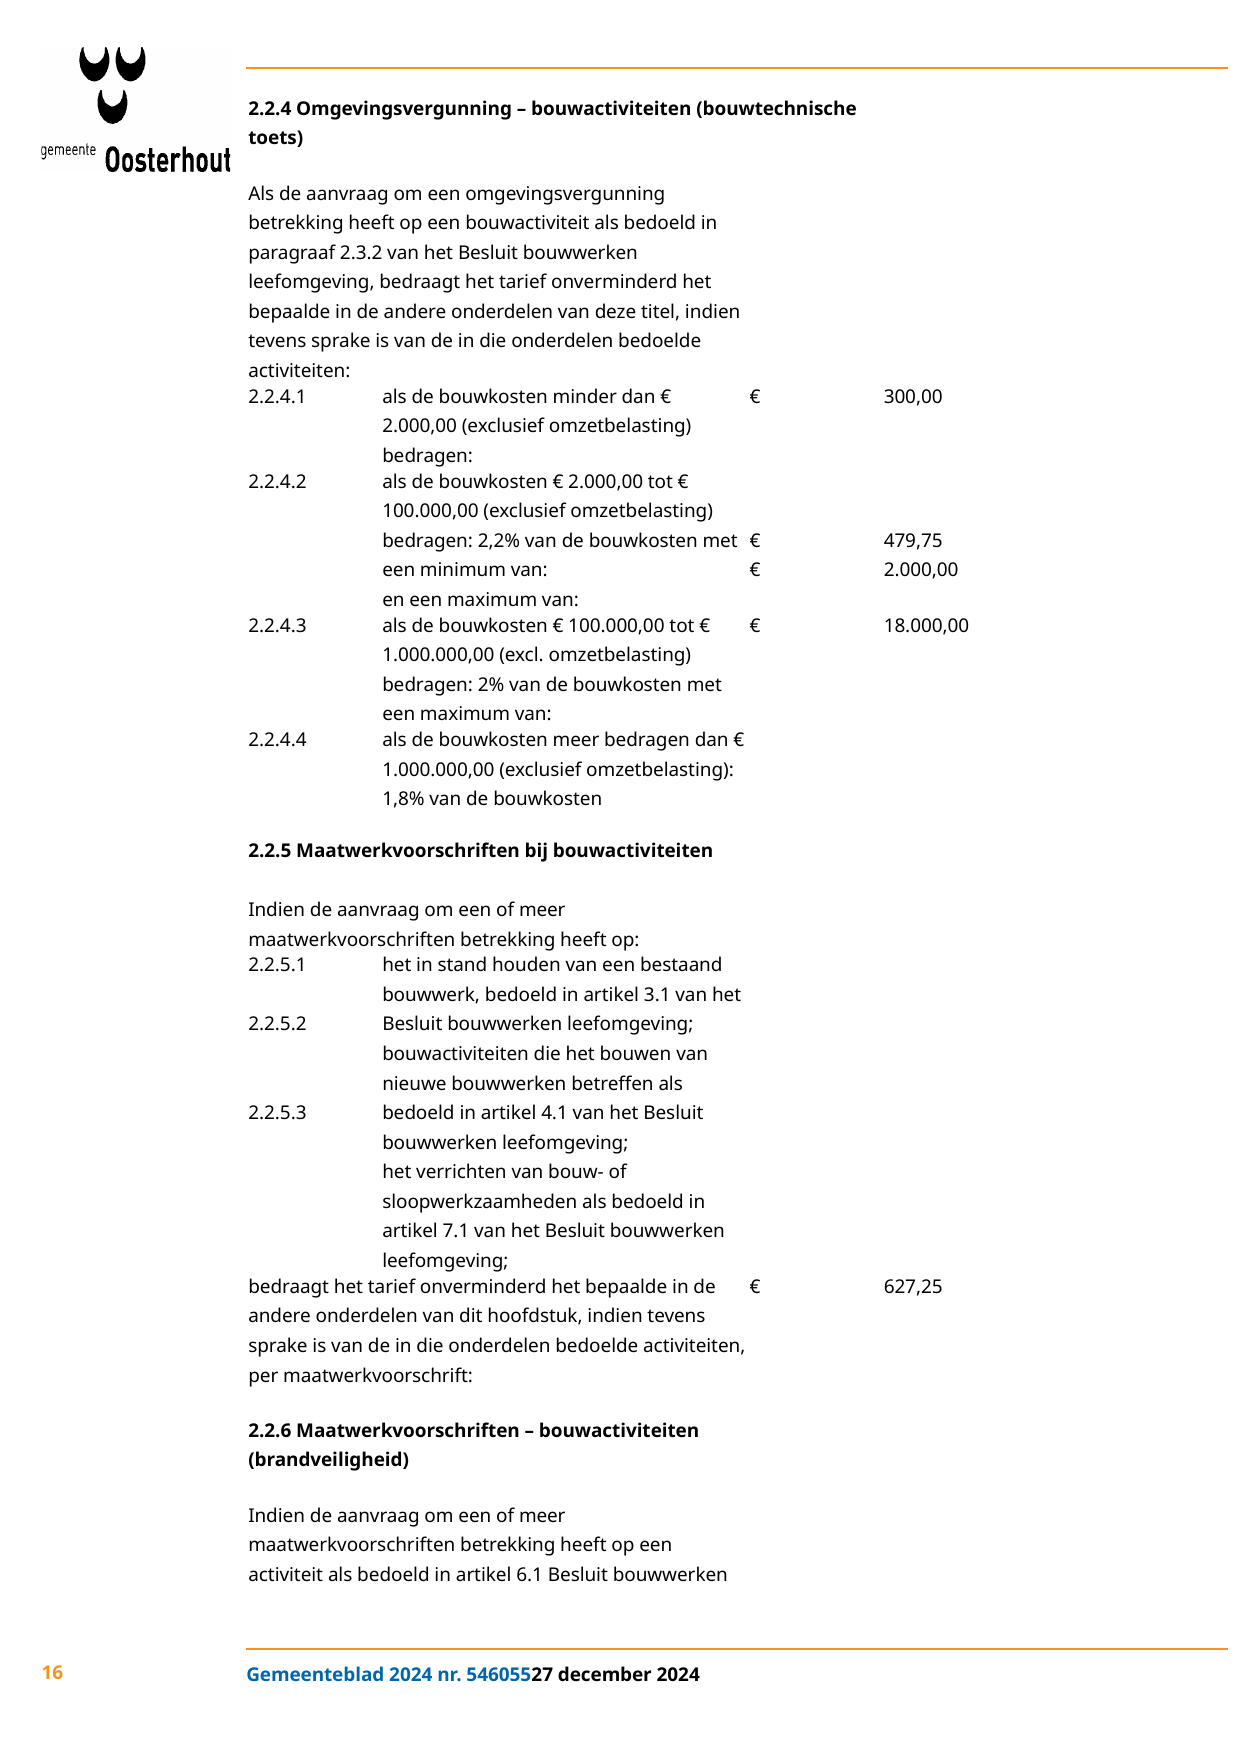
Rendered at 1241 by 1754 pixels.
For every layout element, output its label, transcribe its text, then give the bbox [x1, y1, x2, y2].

picture [41, 47, 231, 172]
table_cell Indien de aanvraag om een of meer maatwerkvoorschriften betrekking heeft op een activiteit als bedoeld in artikel 6.1 Besluit bouwwerken [248, 1502, 749, 1587]
table_cell [884, 1388, 1017, 1502]
table_cell [884, 726, 1017, 811]
table_cell als de bouwkosten € 100.000,00 tot € 1.000.000,00 (excl. omzetbelasting) bedragen: 2% van de bouwkosten met een maximum van: [382, 612, 749, 726]
table_cell [248, 811, 382, 837]
table_cell € [749, 1273, 883, 1387]
table_cell [1018, 951, 1152, 1273]
table_cell [749, 837, 883, 951]
table_cell 2.2.4.4 [248, 726, 382, 811]
table_cell [749, 1502, 883, 1587]
table_cell het in stand houden van een bestaand bouwwerk, bedoeld in artikel 3.1 van het Besluit bouwwerken leefomgeving; bouwactiviteiten die het bouwen van nieuwe bouwwerken betreffen als bedoeld in artikel 4.1 van het Besluit bouwwerken leefomgeving; het verrichten van bouw- of sloopwerkzaamheden als bedoeld in artikel 7.1 van het Besluit bouwwerken leefomgeving; [382, 951, 749, 1273]
table_cell € [749, 383, 883, 468]
table_cell 2.2.5.1 2.2.5.2 2.2.5.3 [248, 951, 382, 1273]
table_cell als de bouwkosten meer bedragen dan € 1.000.000,00 (exclusief omzetbelasting): 1,8% van de bouwkosten [382, 726, 749, 811]
table_cell 2.2.6 Maatwerkvoorschriften – bouwactiviteiten (brandveiligheid) [248, 1388, 749, 1502]
table_cell als de bouwkosten € 2.000,00 tot € 100.000,00 (exclusief omzetbelasting) bedragen: 2,2% van de bouwkosten met een minimum van: en een maximum van: [382, 468, 749, 612]
table_cell 2.2.4.2 [248, 468, 382, 612]
table_cell [749, 726, 883, 811]
table_cell [749, 951, 883, 1273]
table_cell 2.2.4.3 [248, 612, 382, 726]
table_cell [884, 1502, 1017, 1587]
table_header 2.2.4 Omgevingsvergunning – bouwactiviteiten (bouwtechnische toets) [248, 95, 883, 180]
table_cell € € [749, 468, 883, 612]
table_cell [749, 180, 883, 383]
table_cell 627,25 [884, 1273, 1017, 1387]
table_cell 300,00 [884, 383, 1017, 468]
table_cell bedraagt het tarief onverminderd het bepaalde in de andere onderdelen van dit hoofdstuk, indien tevens sprake is van de in die onderdelen bedoelde activiteiten, per maatwerkvoorschrift: [248, 1273, 749, 1387]
table_cell 18.000,00 [884, 612, 1017, 726]
table_cell € [749, 612, 883, 726]
table_cell [884, 180, 1017, 383]
table_cell 2.2.5 Maatwerkvoorschriften bij bouwactiviteiten Indien de aanvraag om een of meer maatwerkvoorschriften betrekking heeft op: [248, 837, 749, 951]
table_cell Als de aanvraag om een omgevingsvergunning betrekking heeft op een bouwactiviteit als bedoeld in paragraaf 2.3.2 van het Besluit bouwwerken leefomgeving, bedraagt het tarief onverminderd het bepaalde in de andere onderdelen van deze titel, indien tevens sprake is van de in die onderdelen bedoelde activiteiten: [248, 180, 749, 383]
table_cell 2.2.4.1 [248, 383, 382, 468]
table_cell [382, 811, 749, 837]
table_header [884, 95, 1017, 180]
table_cell als de bouwkosten minder dan € 2.000,00 (exclusief omzetbelasting) bedragen: [382, 383, 749, 468]
table_cell 479,75 2.000,00 [884, 468, 1017, 612]
table_cell [884, 951, 1017, 1273]
table_cell [749, 1388, 883, 1502]
table_cell [884, 837, 1017, 951]
table_cell [749, 811, 883, 837]
table_cell [884, 811, 1017, 837]
